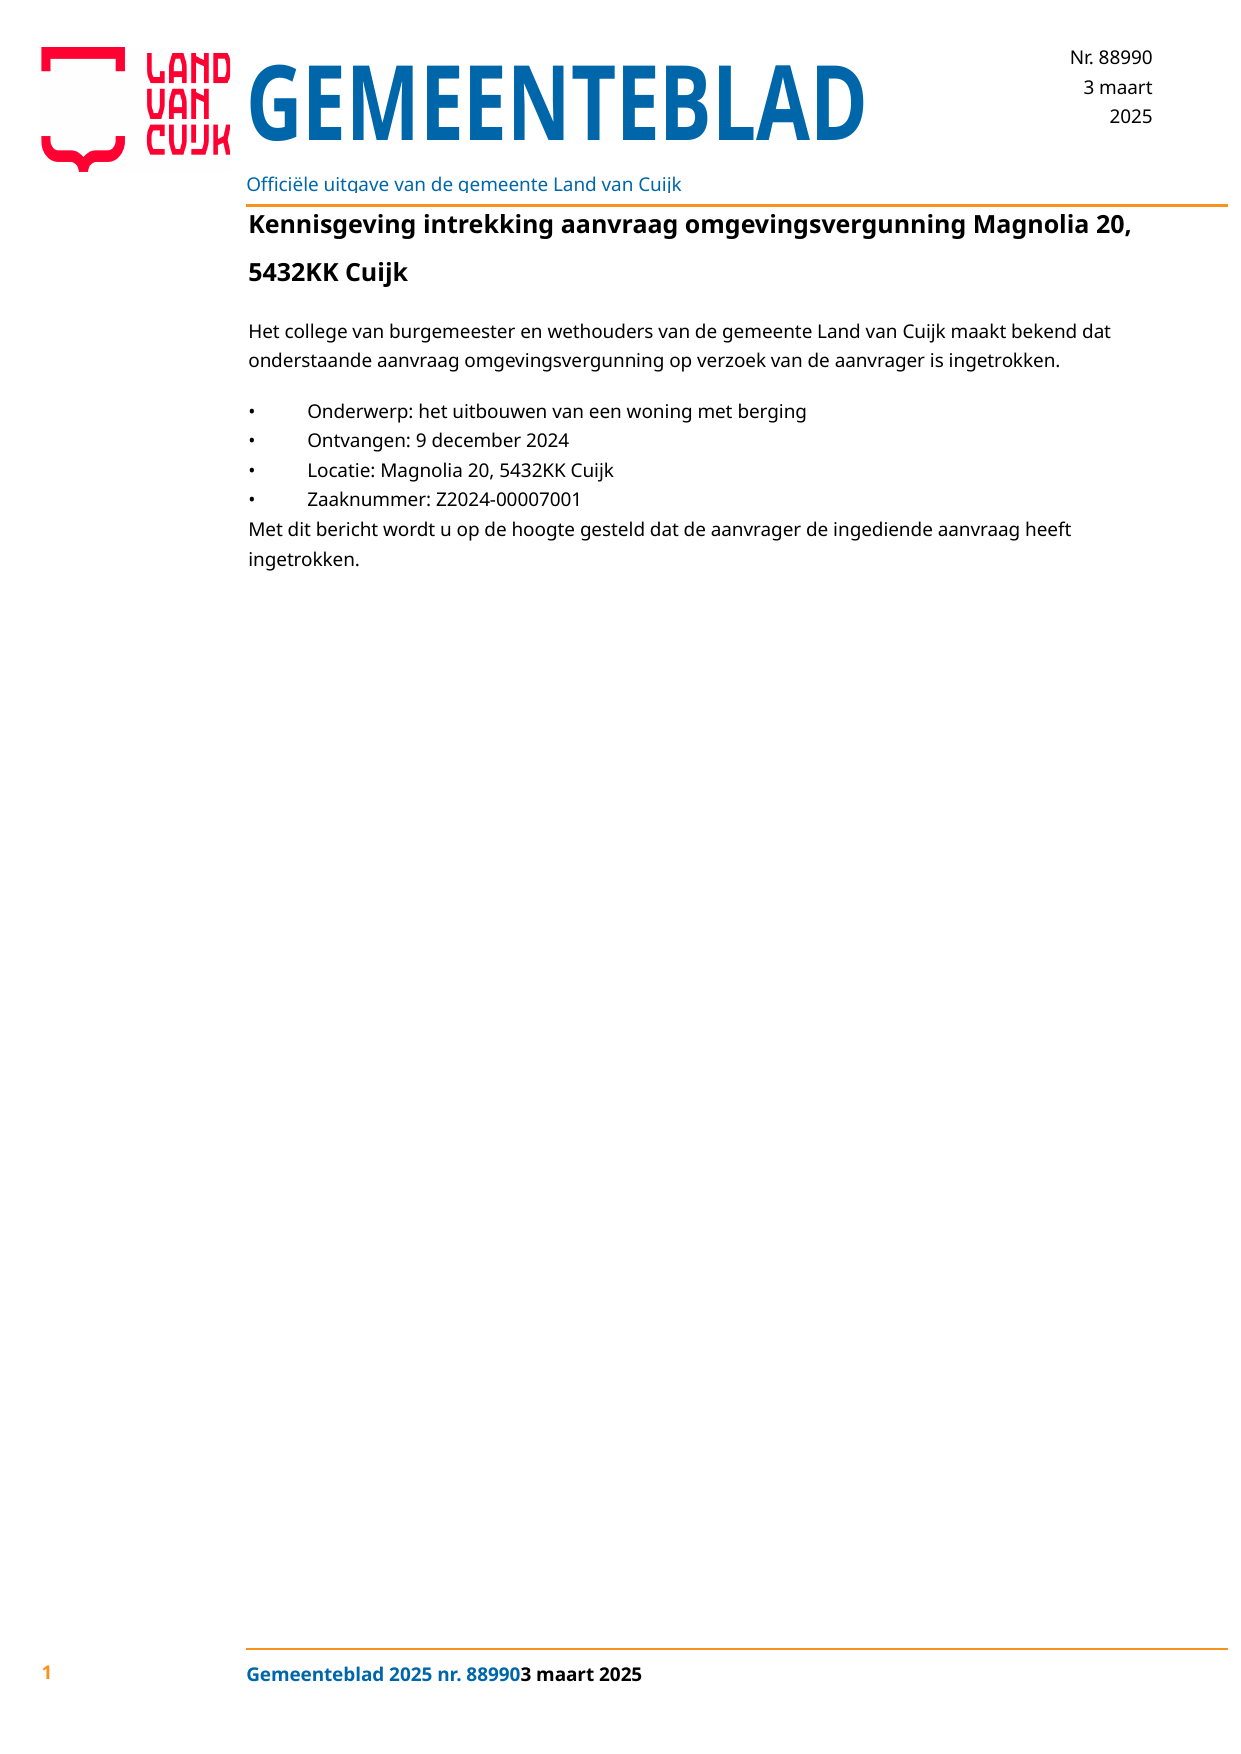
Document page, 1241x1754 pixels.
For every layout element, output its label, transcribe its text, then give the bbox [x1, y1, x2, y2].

list Onderwerp: het uitbouwen van een woning met berging [248, 398, 1152, 424]
list Locatie: Magnolia 20, 5432KK Cuijk [248, 457, 1152, 483]
text Kennisgeving intrekking aanvraag omgevingsvergunning Magnolia 20, 5432KK Cuijk [248, 207, 1152, 288]
list Zaaknummer: Z2024-00007001 [248, 487, 1152, 512]
text Met dit bericht wordt u op de hoogte gesteld dat de aanvrager de ingediende aanvraag heeft ingetrokken. [248, 516, 1152, 572]
text Het college van burgemeester en wethouders van de gemeente Land van Cuijk maakt bekend dat onderstaande aanvraag omgevingsvergunning op verzoek van de aanvrager is ingetrokken. [248, 318, 1152, 373]
picture [41, 47, 231, 172]
list Ontvangen: 9 december 2024 [248, 427, 1152, 453]
